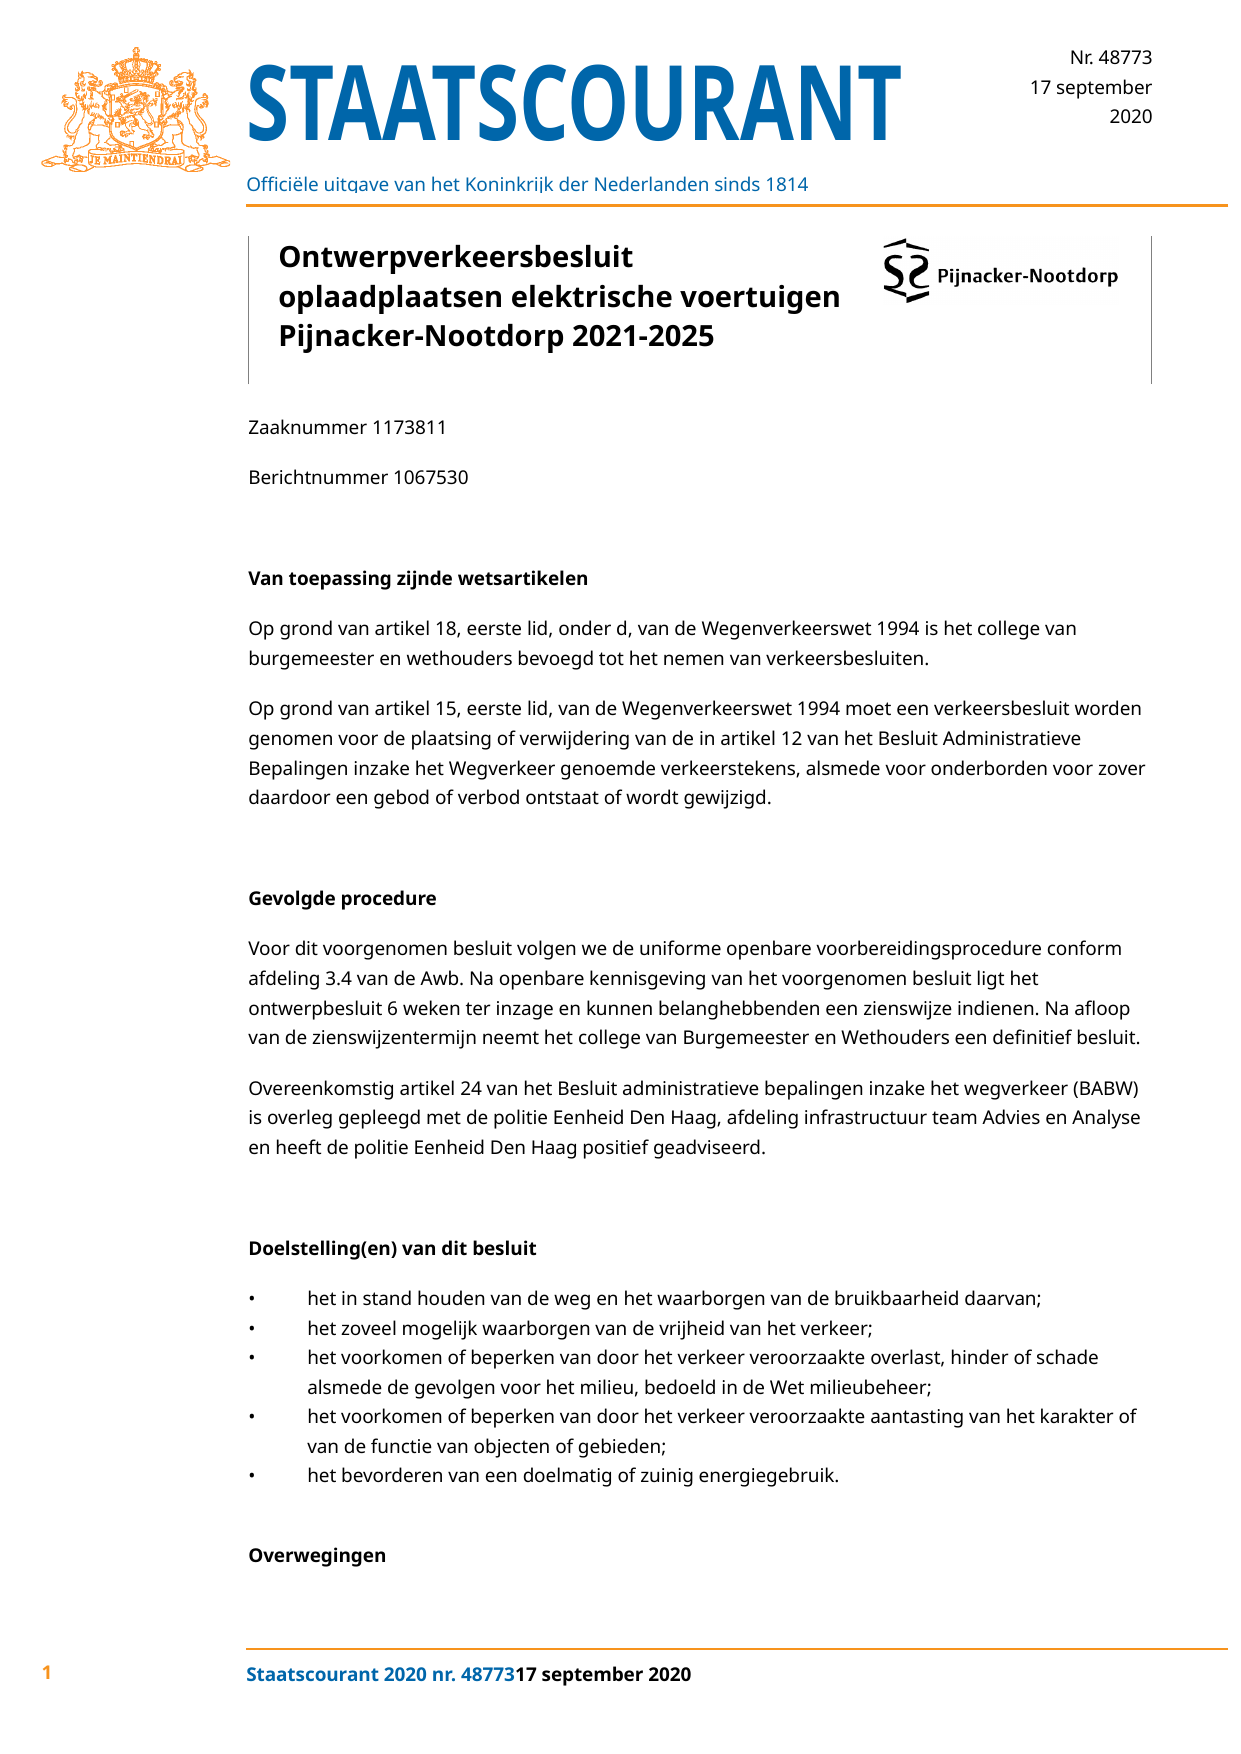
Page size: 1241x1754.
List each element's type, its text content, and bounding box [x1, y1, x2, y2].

list het voorkomen of beperken van door het verkeer veroorzaakte overlast, hinder of schade alsmede de gevolgen voor het milieu, bedoeld in de Wet milieubeheer; [248, 1344, 1152, 1400]
table_header Ontwerpverkeersbesluit oplaadplaatsen elektrische voertuigen Pijnacker-Nootdorp 2021-2025 [249, 236, 850, 384]
text Berichtnummer 1067530 [248, 464, 1152, 490]
list het bevorderen van een doelmatig of zuinig energiegebruik. [248, 1463, 1152, 1488]
picture [882, 236, 1119, 305]
text Doelstelling(en) van dit besluit [248, 1235, 1152, 1261]
list het zoveel mogelijk waarborgen van de vrijheid van het verkeer; [248, 1315, 1152, 1341]
table_header [850, 236, 1151, 384]
text Op grond van artikel 15, eerste lid, van de Wegenverkeerswet 1994 moet een verkeersbesluit worden genomen voor de plaatsing of verwijdering van de in artikel 12 van het Besluit Administratieve Bepalingen inzake het Wegverkeer genoemde verkeerstekens, alsmede voor onderborden voor zover daardoor een gebod of verbod ontstaat of wordt gewijzigd. [248, 696, 1152, 810]
text Gevolgde procedure [248, 885, 1152, 911]
text Op grond van artikel 18, eerste lid, onder d, van de Wegenverkeerswet 1994 is het college van burgemeester en wethouders bevoegd tot het nemen van verkeersbesluiten. [248, 616, 1152, 671]
list het in stand houden van de weg en het waarborgen van de bruikbaarheid daarvan; [248, 1285, 1152, 1311]
text Voor dit voorgenomen besluit volgen we de uniforme openbare voorbereidingsprocedure conform afdeling 3.4 van de Awb. Na openbare kennisgeving van het voorgenomen besluit ligt het ontwerpbesluit 6 weken ter inzage en kunnen belanghebbenden een zienswijze indienen. Na afloop van de zienswijzentermijn neemt het college van Burgemeester en Wethouders een definitief besluit. [248, 936, 1152, 1050]
text Overwegingen [248, 1543, 1152, 1568]
text Zaaknummer 1173811 [248, 414, 1152, 440]
text Overeenkomstig artikel 24 van het Besluit administratieve bepalingen inzake het wegverkeer (BABW) is overleg gepleegd met de politie Eenheid Den Haag, afdeling infrastructuur team Advies en Analyse en heeft de politie Eenheid Den Haag positief geadviseerd. [248, 1075, 1152, 1160]
list het voorkomen of beperken van door het verkeer veroorzaakte aantasting van het karakter of van de functie van objecten of gebieden; [248, 1403, 1152, 1459]
picture [41, 47, 231, 172]
text Van toepassing zijnde wetsartikelen [248, 565, 1152, 591]
